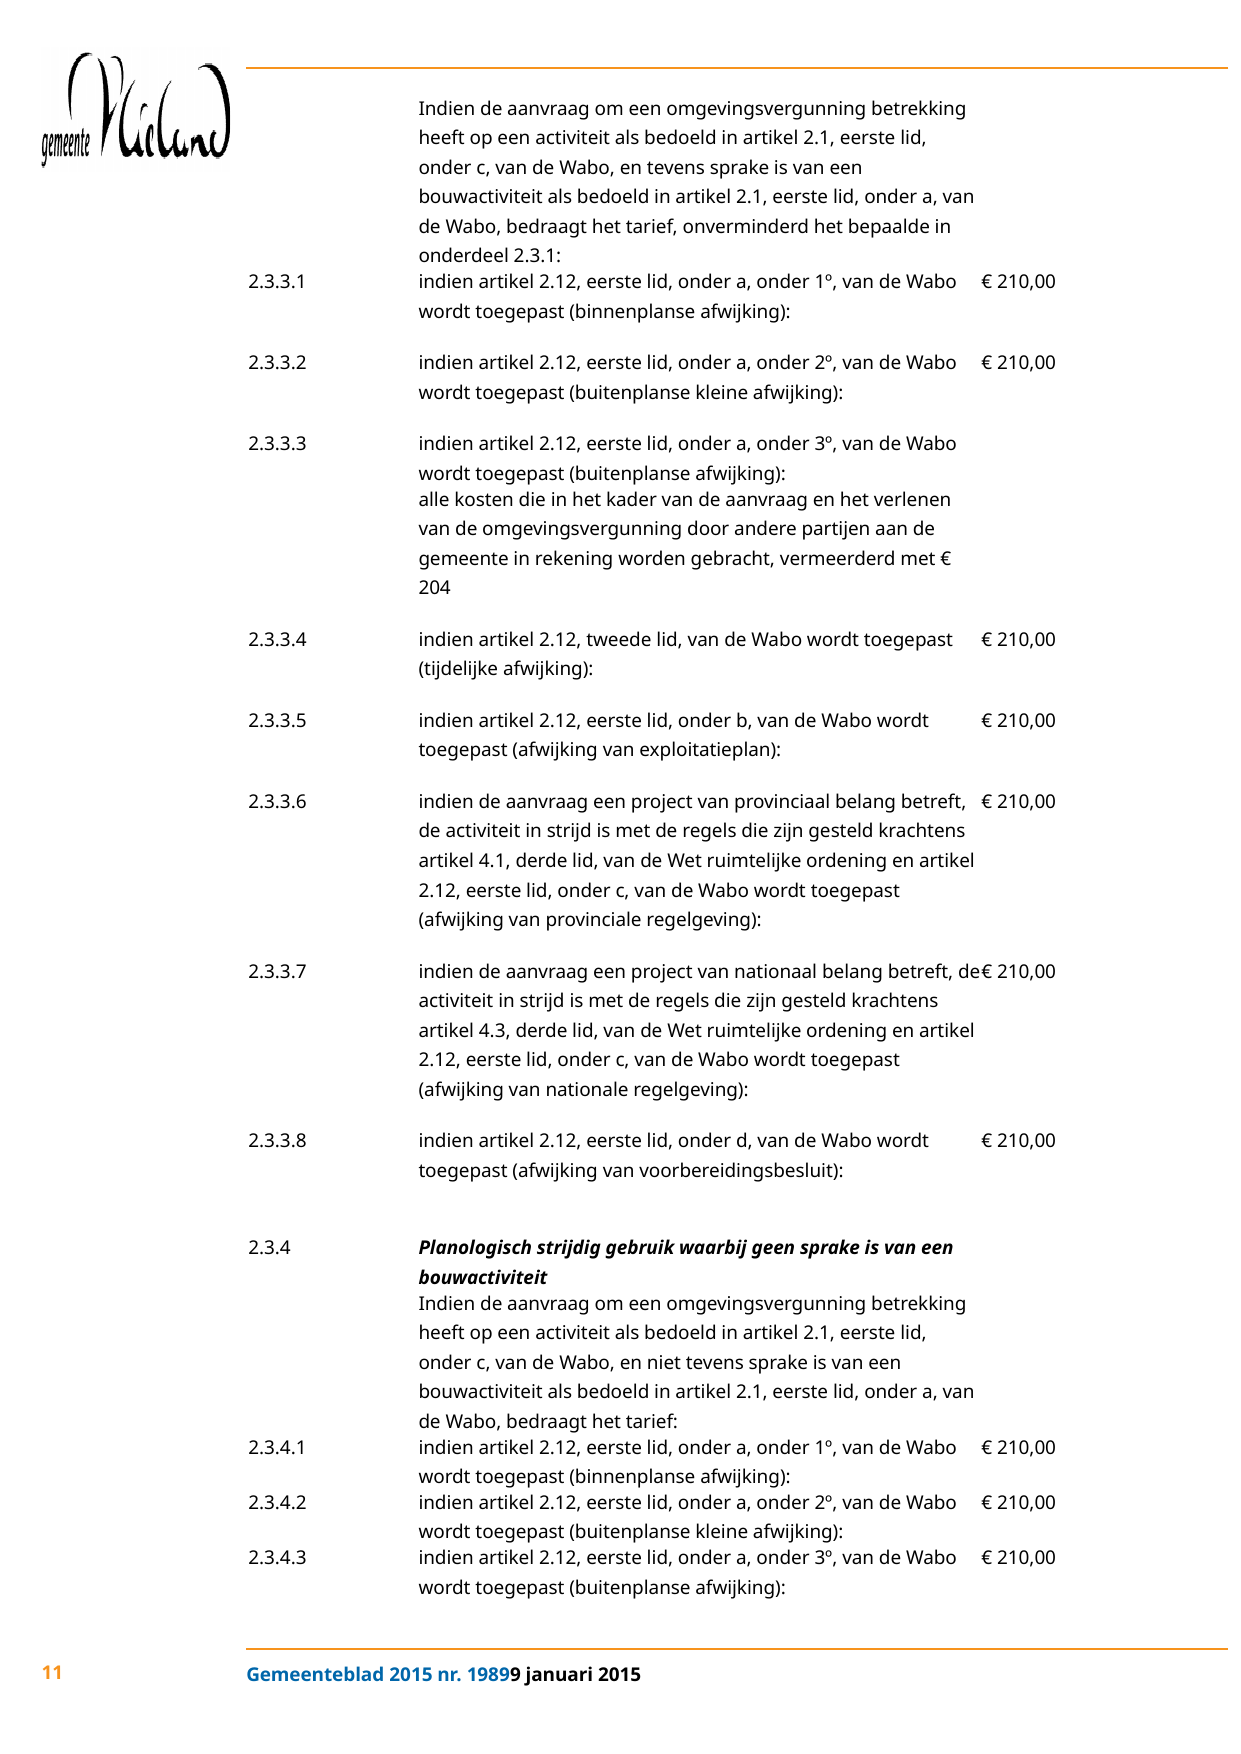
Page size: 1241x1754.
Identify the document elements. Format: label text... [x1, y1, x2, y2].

table_cell [981, 1102, 1152, 1128]
table_cell € 210,00 [981, 1434, 1152, 1489]
table_cell indien artikel 2.12, eerste lid, onder a, onder 3º, van de Wabo wordt toegepast (buitenplanse afwijking): [418, 1545, 981, 1600]
table_cell indien artikel 2.12, eerste lid, onder a, onder 3º, van de Wabo wordt toegepast (buitenplanse afwijking): [418, 431, 981, 486]
table_cell [418, 1209, 981, 1234]
table_cell indien artikel 2.12, tweede lid, van de Wabo wordt toegepast (tijdelijke afwijking): [418, 626, 981, 681]
table_cell [248, 600, 418, 626]
table_cell Planologisch strijdig gebruik waarbij geen sprake is van een bouwactiviteit [418, 1235, 981, 1290]
table_cell indien artikel 2.12, eerste lid, onder a, onder 2º, van de Wabo wordt toegepast (buitenplanse kleine afwijking): [418, 1489, 981, 1544]
table_cell alle kosten die in het kader van de aanvraag en het verlenen van de omgevingsvergunning door andere partijen aan de gemeente in rekening worden gebracht, vermeerderd met € 204 [418, 486, 981, 600]
table_cell 2.3.4.1 [248, 1434, 418, 1489]
table_cell [418, 405, 981, 431]
table_cell € 210,00 [981, 1545, 1152, 1600]
table_cell [981, 95, 1152, 268]
table_cell 2.3.3.1 [248, 269, 418, 324]
table_cell 2.3.4.2 [248, 1489, 418, 1544]
table_cell 2.3.3.8 [248, 1128, 418, 1183]
picture [41, 47, 231, 172]
table_cell € 210,00 [981, 626, 1152, 681]
table_cell [981, 324, 1152, 349]
table_cell [981, 1290, 1152, 1434]
table_cell 2.3.3.6 [248, 788, 418, 932]
table_cell indien de aanvraag een project van provinciaal belang betreft, de activiteit in strijd is met de regels die zijn gesteld krachtens artikel 4.1, derde lid, van de Wet ruimtelijke ordening en artikel 2.12, eerste lid, onder c, van de Wabo wordt toegepast (afwijking van provinciale regelgeving): [418, 788, 981, 932]
table_cell 2.3.4.3 [248, 1545, 418, 1600]
table_cell [248, 1102, 418, 1128]
table_cell [981, 1209, 1152, 1234]
table_cell € 210,00 [981, 958, 1152, 1102]
table_cell [248, 486, 418, 600]
table_cell [248, 324, 418, 349]
table_cell indien artikel 2.12, eerste lid, onder b, van de Wabo wordt toegepast (afwijking van exploitatieplan): [418, 707, 981, 762]
table_cell [248, 763, 418, 788]
table_cell [418, 1102, 981, 1128]
table_cell [248, 1183, 418, 1209]
table_cell [418, 600, 981, 626]
table_cell [418, 763, 981, 788]
table_cell [981, 405, 1152, 431]
table_cell € 210,00 [981, 1489, 1152, 1544]
table_cell [418, 932, 981, 958]
table_cell 2.3.4 [248, 1235, 418, 1290]
table_cell € 210,00 [981, 707, 1152, 762]
table_cell [981, 681, 1152, 707]
table_cell [981, 932, 1152, 958]
table_cell € 210,00 [981, 1128, 1152, 1183]
table_cell [981, 600, 1152, 626]
table_cell indien artikel 2.12, eerste lid, onder a, onder 1º, van de Wabo wordt toegepast (binnenplanse afwijking): [418, 269, 981, 324]
table_cell 2.3.3.5 [248, 707, 418, 762]
table_cell indien artikel 2.12, eerste lid, onder a, onder 2º, van de Wabo wordt toegepast (buitenplanse kleine afwijking): [418, 350, 981, 405]
table_cell 2.3.3.2 [248, 350, 418, 405]
table_cell 2.3.3.7 [248, 958, 418, 1102]
table_cell indien artikel 2.12, eerste lid, onder a, onder 1º, van de Wabo wordt toegepast (binnenplanse afwijking): [418, 1434, 981, 1489]
table_cell [248, 681, 418, 707]
table_cell [248, 1290, 418, 1434]
table_cell [418, 324, 981, 349]
table_cell [248, 95, 418, 268]
table_cell Indien de aanvraag om een omgevingsvergunning betrekking heeft op een activiteit als bedoeld in artikel 2.1, eerste lid, onder c, van de Wabo, en niet tevens sprake is van een bouwactiviteit als bedoeld in artikel 2.1, eerste lid, onder a, van de Wabo, bedraagt het tarief: [418, 1290, 981, 1434]
table_cell indien artikel 2.12, eerste lid, onder d, van de Wabo wordt toegepast (afwijking van voorbereidingsbesluit): [418, 1128, 981, 1183]
table_cell 2.3.3.3 [248, 431, 418, 486]
table_cell € 210,00 [981, 269, 1152, 324]
table_cell Indien de aanvraag om een omgevingsvergunning betrekking heeft op een activiteit als bedoeld in artikel 2.1, eerste lid, onder c, van de Wabo, en tevens sprake is van een bouwactiviteit als bedoeld in artikel 2.1, eerste lid, onder a, van de Wabo, bedraagt het tarief, onverminderd het bepaalde in onderdeel 2.3.1: [418, 95, 981, 268]
table_cell indien de aanvraag een project van nationaal belang betreft, de activiteit in strijd is met de regels die zijn gesteld krachtens artikel 4.3, derde lid, van de Wet ruimtelijke ordening en artikel 2.12, eerste lid, onder c, van de Wabo wordt toegepast (afwijking van nationale regelgeving): [418, 958, 981, 1102]
table_cell [418, 1183, 981, 1209]
table_cell 2.3.3.4 [248, 626, 418, 681]
table_cell [981, 431, 1152, 486]
table_cell [981, 1183, 1152, 1209]
table_cell € 210,00 [981, 350, 1152, 405]
table_cell [248, 932, 418, 958]
table_cell [248, 405, 418, 431]
table_cell [981, 486, 1152, 600]
table_cell [248, 1209, 418, 1234]
table_cell [981, 763, 1152, 788]
table_cell € 210,00 [981, 788, 1152, 932]
table_cell [418, 681, 981, 707]
table_cell [981, 1235, 1152, 1290]
